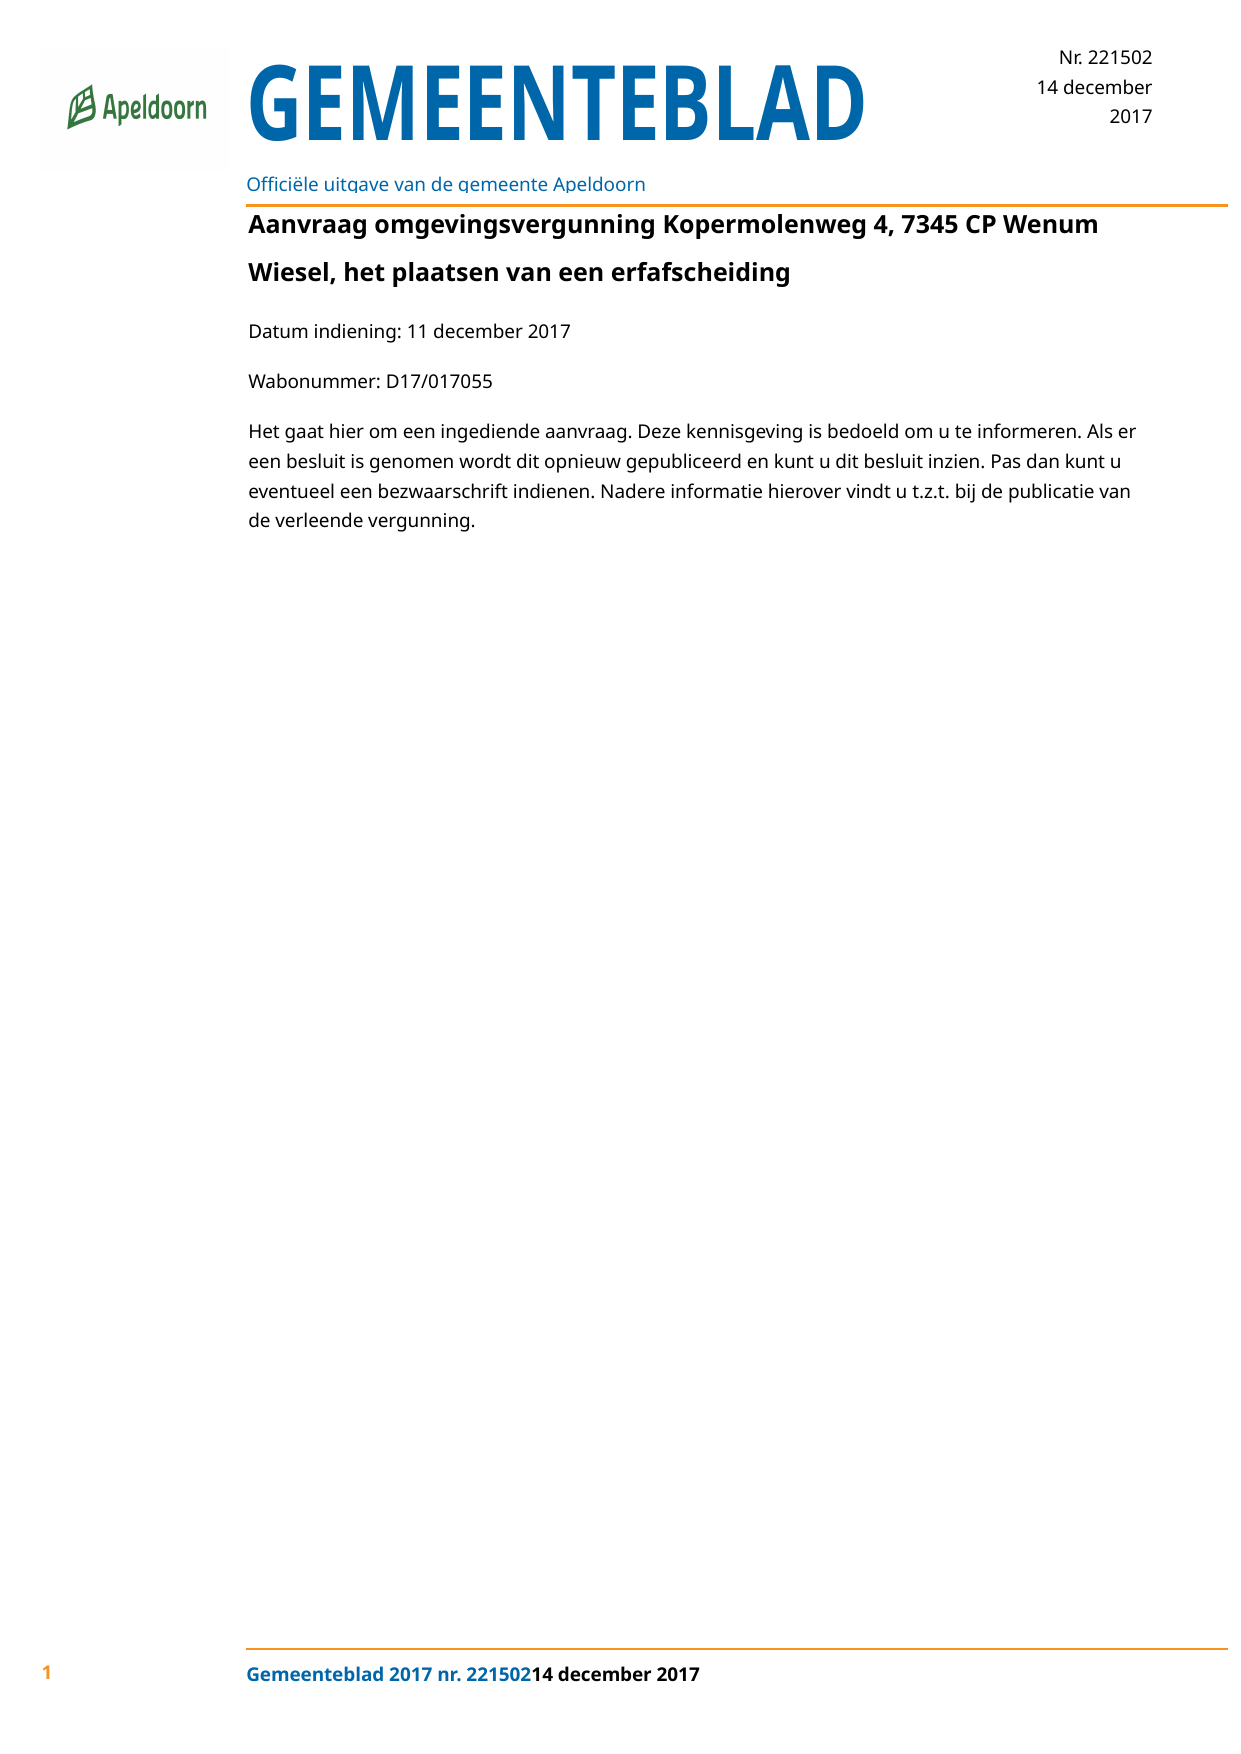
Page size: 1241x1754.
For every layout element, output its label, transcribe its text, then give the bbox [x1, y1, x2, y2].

text Wabonummer: D17/017055 [248, 368, 1152, 394]
text Aanvraag omgevingsvergunning Kopermolenweg 4, 7345 CP Wenum Wiesel, het plaatsen van een erfafscheiding [248, 207, 1152, 288]
text Het gaat hier om een ingediende aanvraag. Deze kennisgeving is bedoeld om u te informeren. Als er een besluit is genomen wordt dit opnieuw gepubliceerd en kunt u dit besluit inzien. Pas dan kunt u eventueel een bezwaarschrift indienen. Nadere informatie hierover vindt u t.z.t. bij de publicatie van de verleende vergunning. [248, 419, 1152, 533]
text Datum indiening: 11 december 2017 [248, 318, 1152, 344]
picture [41, 47, 231, 172]
